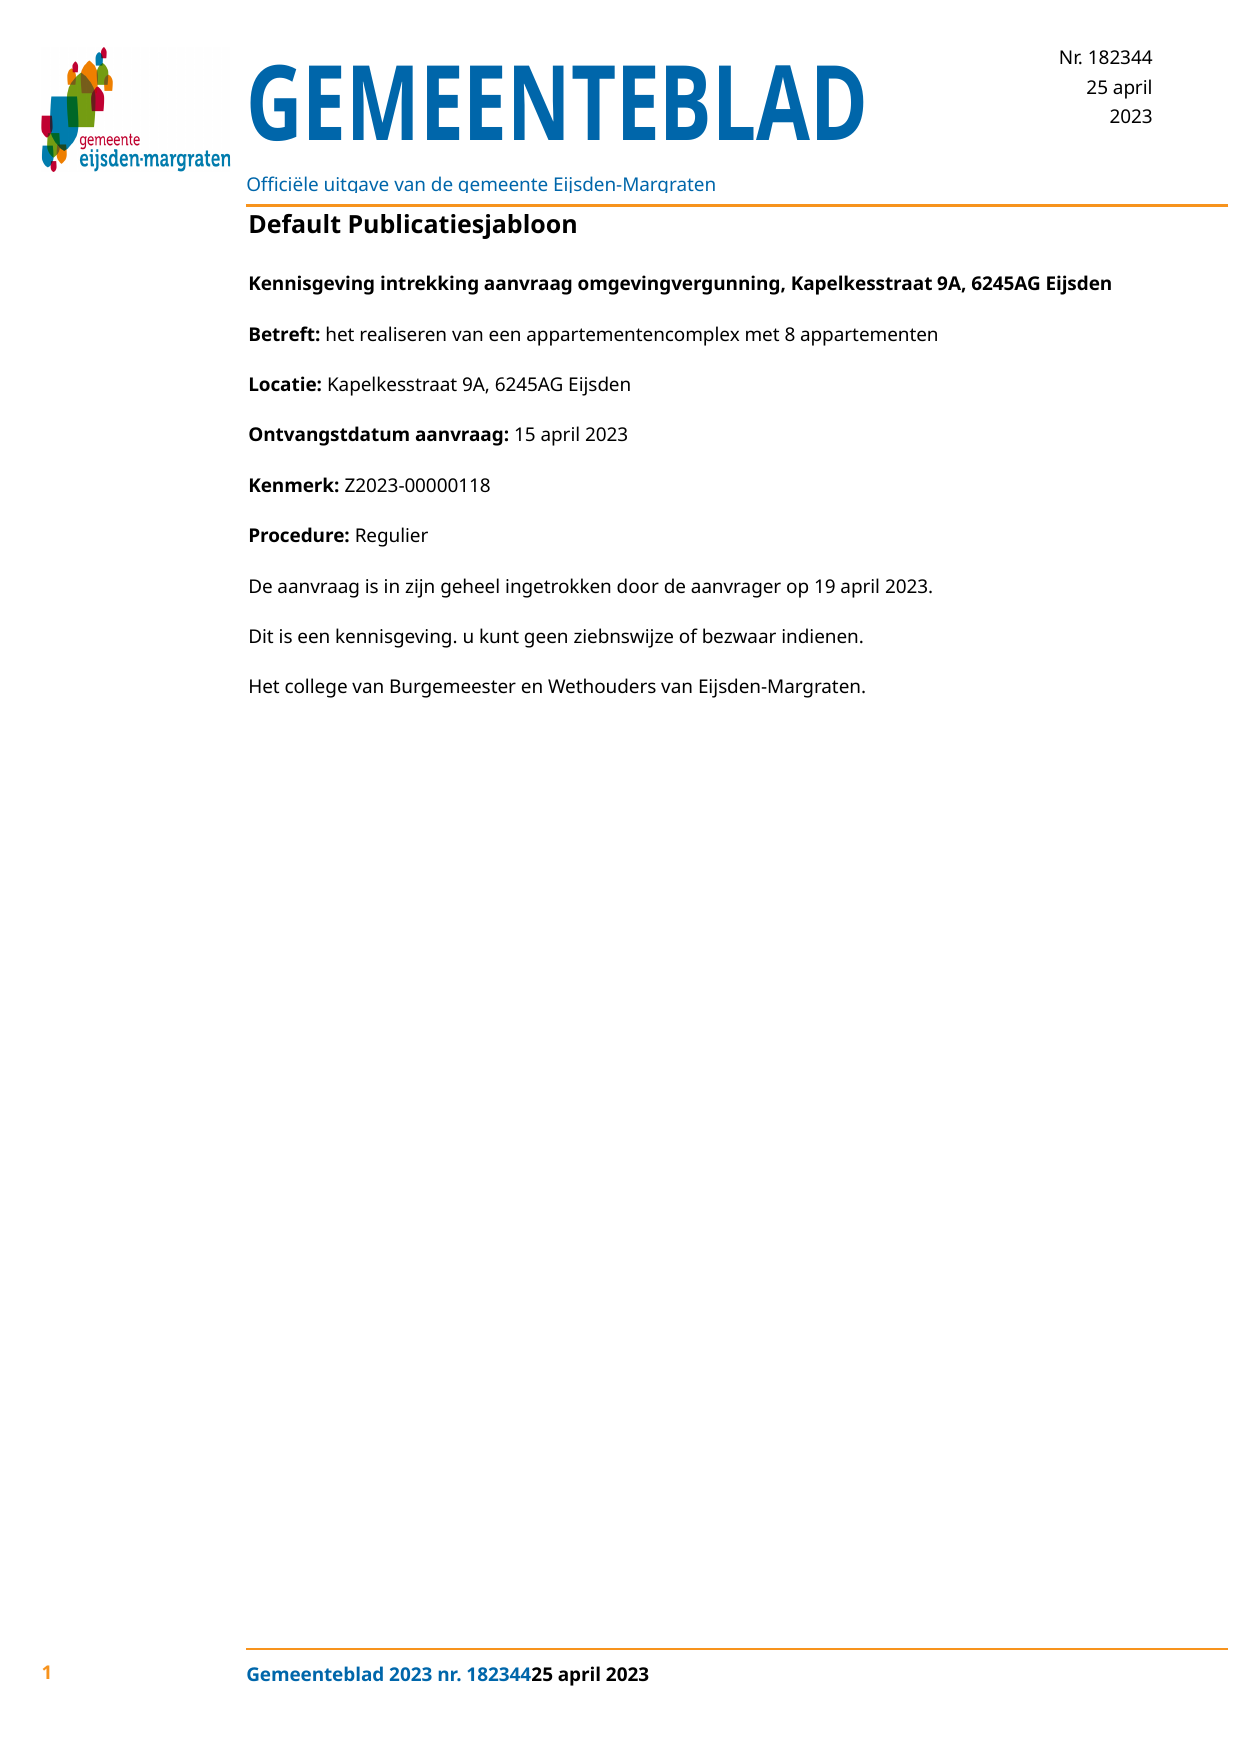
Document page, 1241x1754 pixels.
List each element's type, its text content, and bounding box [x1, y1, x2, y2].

text Betreft: het realiseren van een appartementencomplex met 8 appartementen [248, 321, 1152, 346]
text Dit is een kennisgeving. u kunt geen ziebnswijze of bezwaar indienen. [248, 623, 1152, 649]
text Kennisgeving intrekking aanvraag omgevingvergunning, Kapelkesstraat 9A, 6245AG Eijsden [248, 270, 1152, 296]
text Locatie: Kapelkesstraat 9A, 6245AG Eijsden [248, 371, 1152, 397]
text Default Publicatiesjabloon [248, 207, 1152, 241]
text Procedure: Regulier [248, 522, 1152, 548]
text De aanvraag is in zijn geheel ingetrokken door de aanvrager op 19 april 2023. [248, 573, 1152, 598]
text Kenmerk: Z2023-00000118 [248, 472, 1152, 498]
text Ontvangstdatum aanvraag: 15 april 2023 [248, 422, 1152, 447]
picture [41, 47, 231, 172]
text Het college van Burgemeester en Wethouders van Eijsden-Margraten. [248, 674, 1152, 699]
